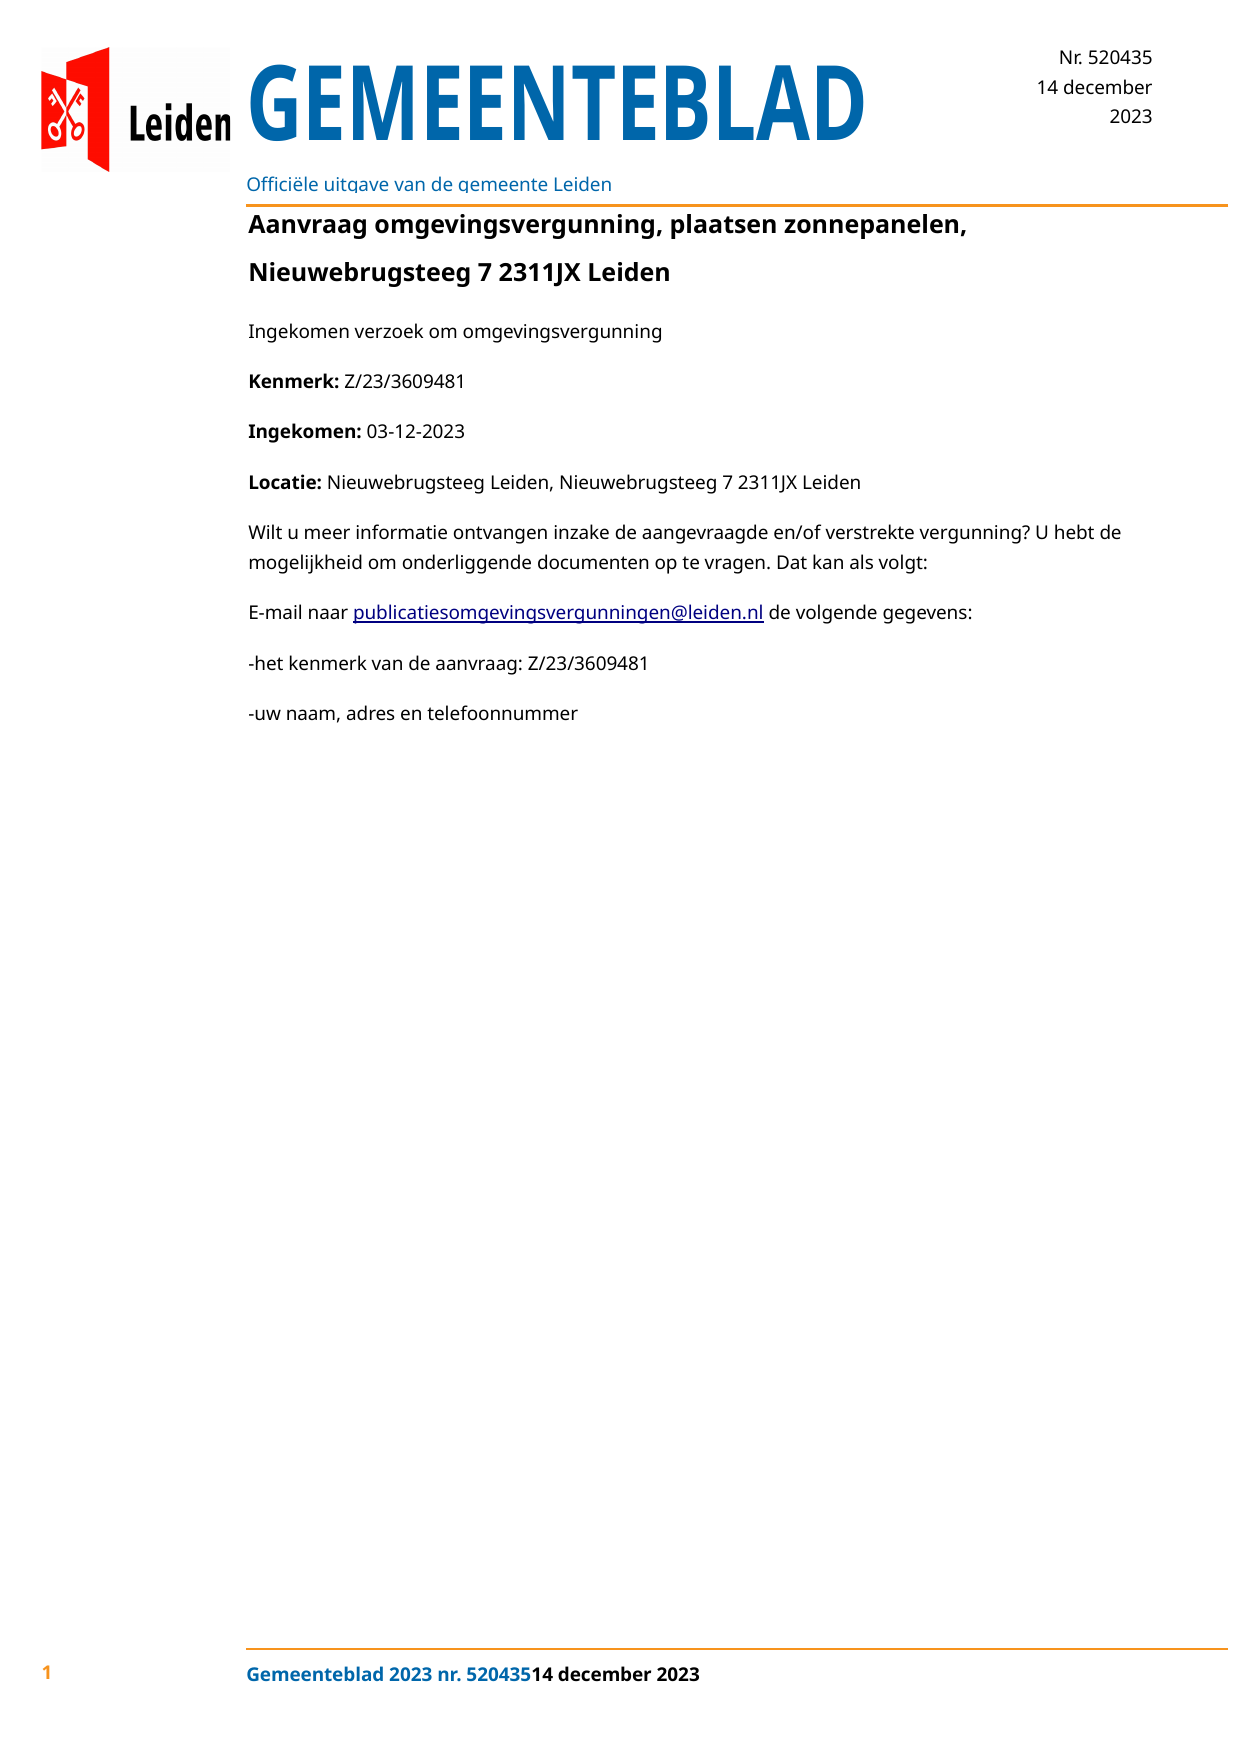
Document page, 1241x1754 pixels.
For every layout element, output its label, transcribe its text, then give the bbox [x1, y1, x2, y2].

text Ingekomen verzoek om omgevingsvergunning [248, 318, 1152, 344]
text Kenmerk: Z/23/3609481 [248, 368, 1152, 394]
text -het kenmerk van de aanvraag: Z/23/3609481 [248, 650, 1152, 676]
text Wilt u meer informatie ontvangen inzake de aangevraagde en/of verstrekte vergunning? U hebt de mogelijkheid om onderliggende documenten op te vragen. Dat kan als volgt: [248, 519, 1152, 575]
text E-mail naar publicatiesomgevingsvergunningen@leiden.nl de volgende gegevens: [248, 599, 1152, 625]
text Aanvraag omgevingsvergunning, plaatsen zonnepanelen, Nieuwebrugsteeg 7 2311JX Leiden [248, 207, 1152, 288]
text Ingekomen: 03-12-2023 [248, 419, 1152, 444]
text Locatie: Nieuwebrugsteeg Leiden, Nieuwebrugsteeg 7 2311JX Leiden [248, 469, 1152, 495]
text -uw naam, adres en telefoonnummer [248, 700, 1152, 726]
picture [41, 47, 231, 172]
